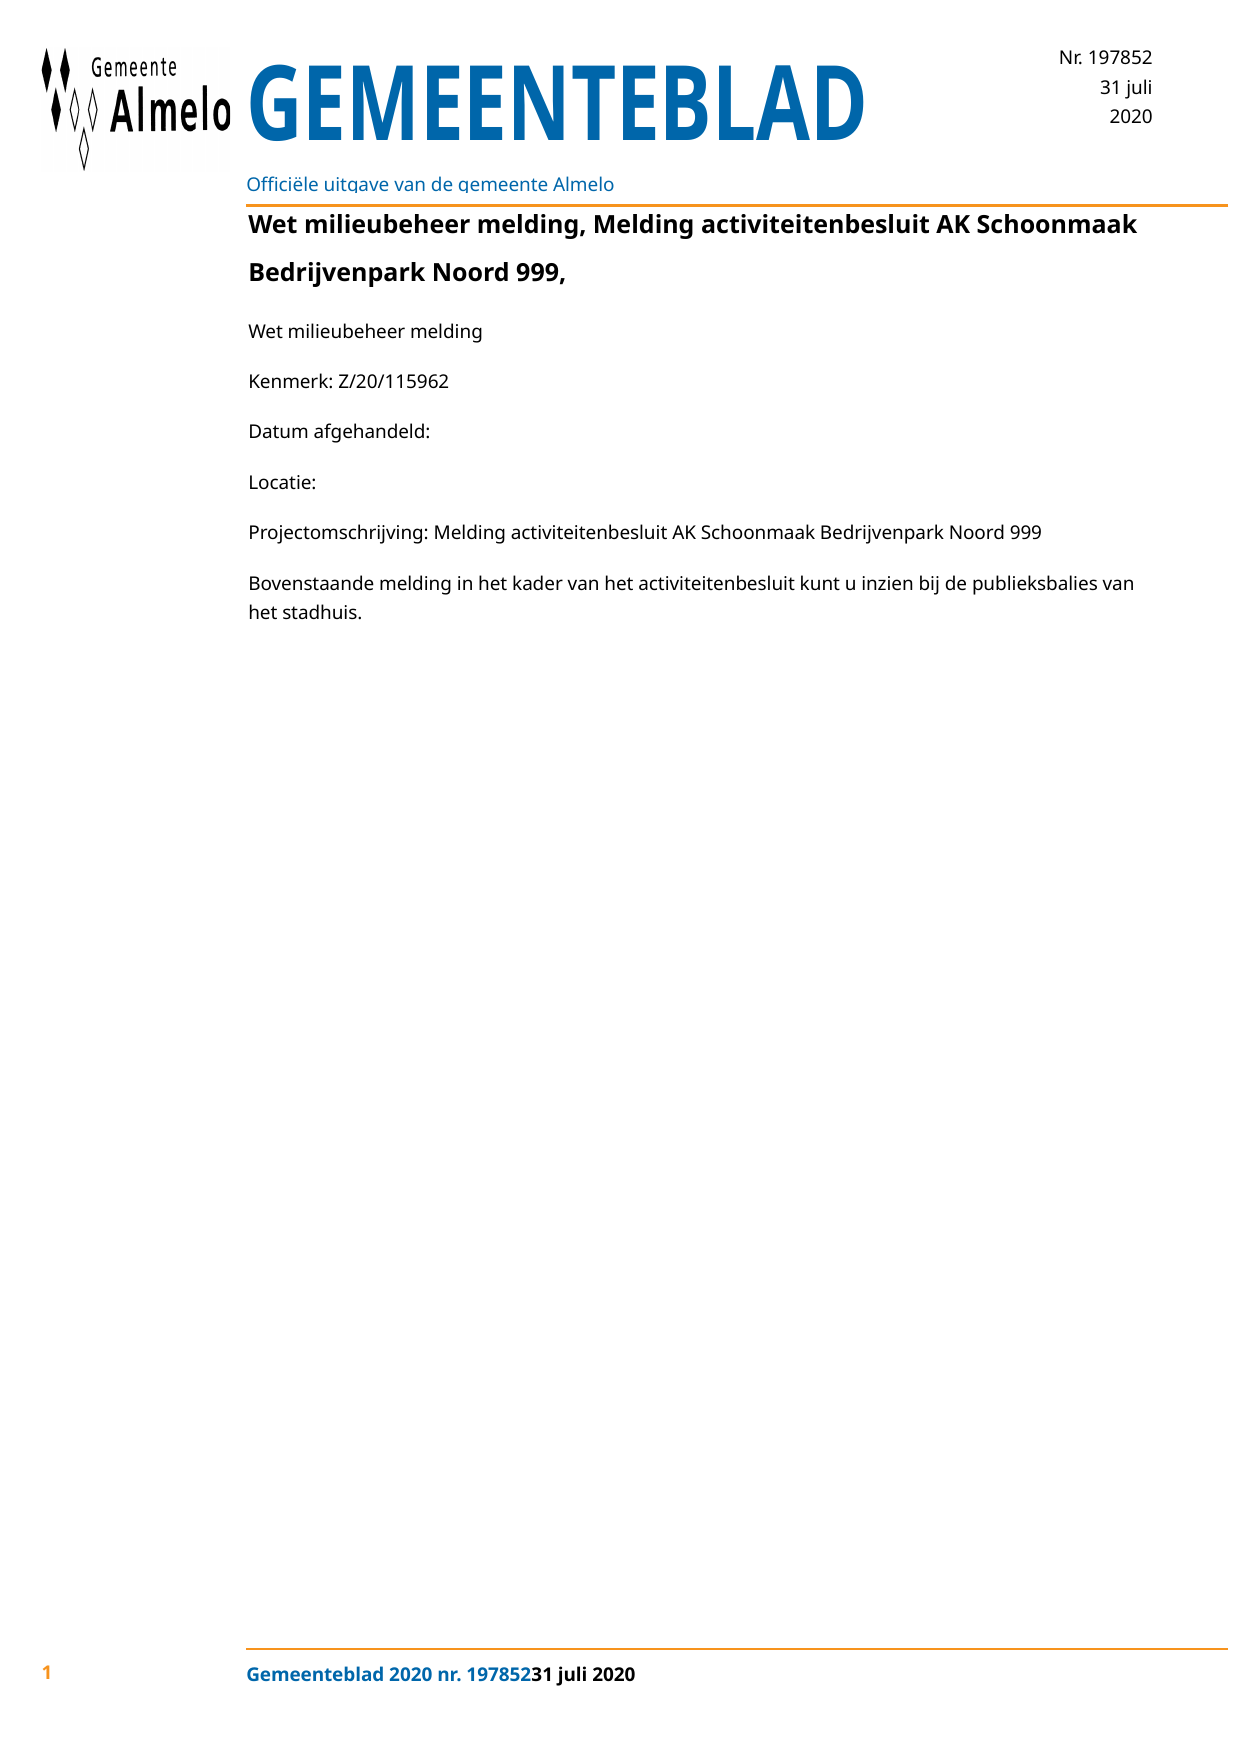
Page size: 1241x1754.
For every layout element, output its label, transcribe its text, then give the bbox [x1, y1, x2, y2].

picture [41, 47, 231, 172]
text Wet milieubeheer melding [248, 318, 1152, 344]
text Kenmerk: Z/20/115962 [248, 368, 1152, 394]
text Wet milieubeheer melding, Melding activiteitenbesluit AK Schoonmaak Bedrijvenpark Noord 999, [248, 207, 1152, 288]
text Bovenstaande melding in het kader van het activiteitenbesluit kunt u inzien bij de publieksbalies van het stadhuis. [248, 570, 1152, 625]
text Datum afgehandeld: [248, 419, 1152, 444]
text Projectomschrijving: Melding activiteitenbesluit AK Schoonmaak Bedrijvenpark Noord 999 [248, 519, 1152, 545]
text Locatie: [248, 469, 1152, 495]
